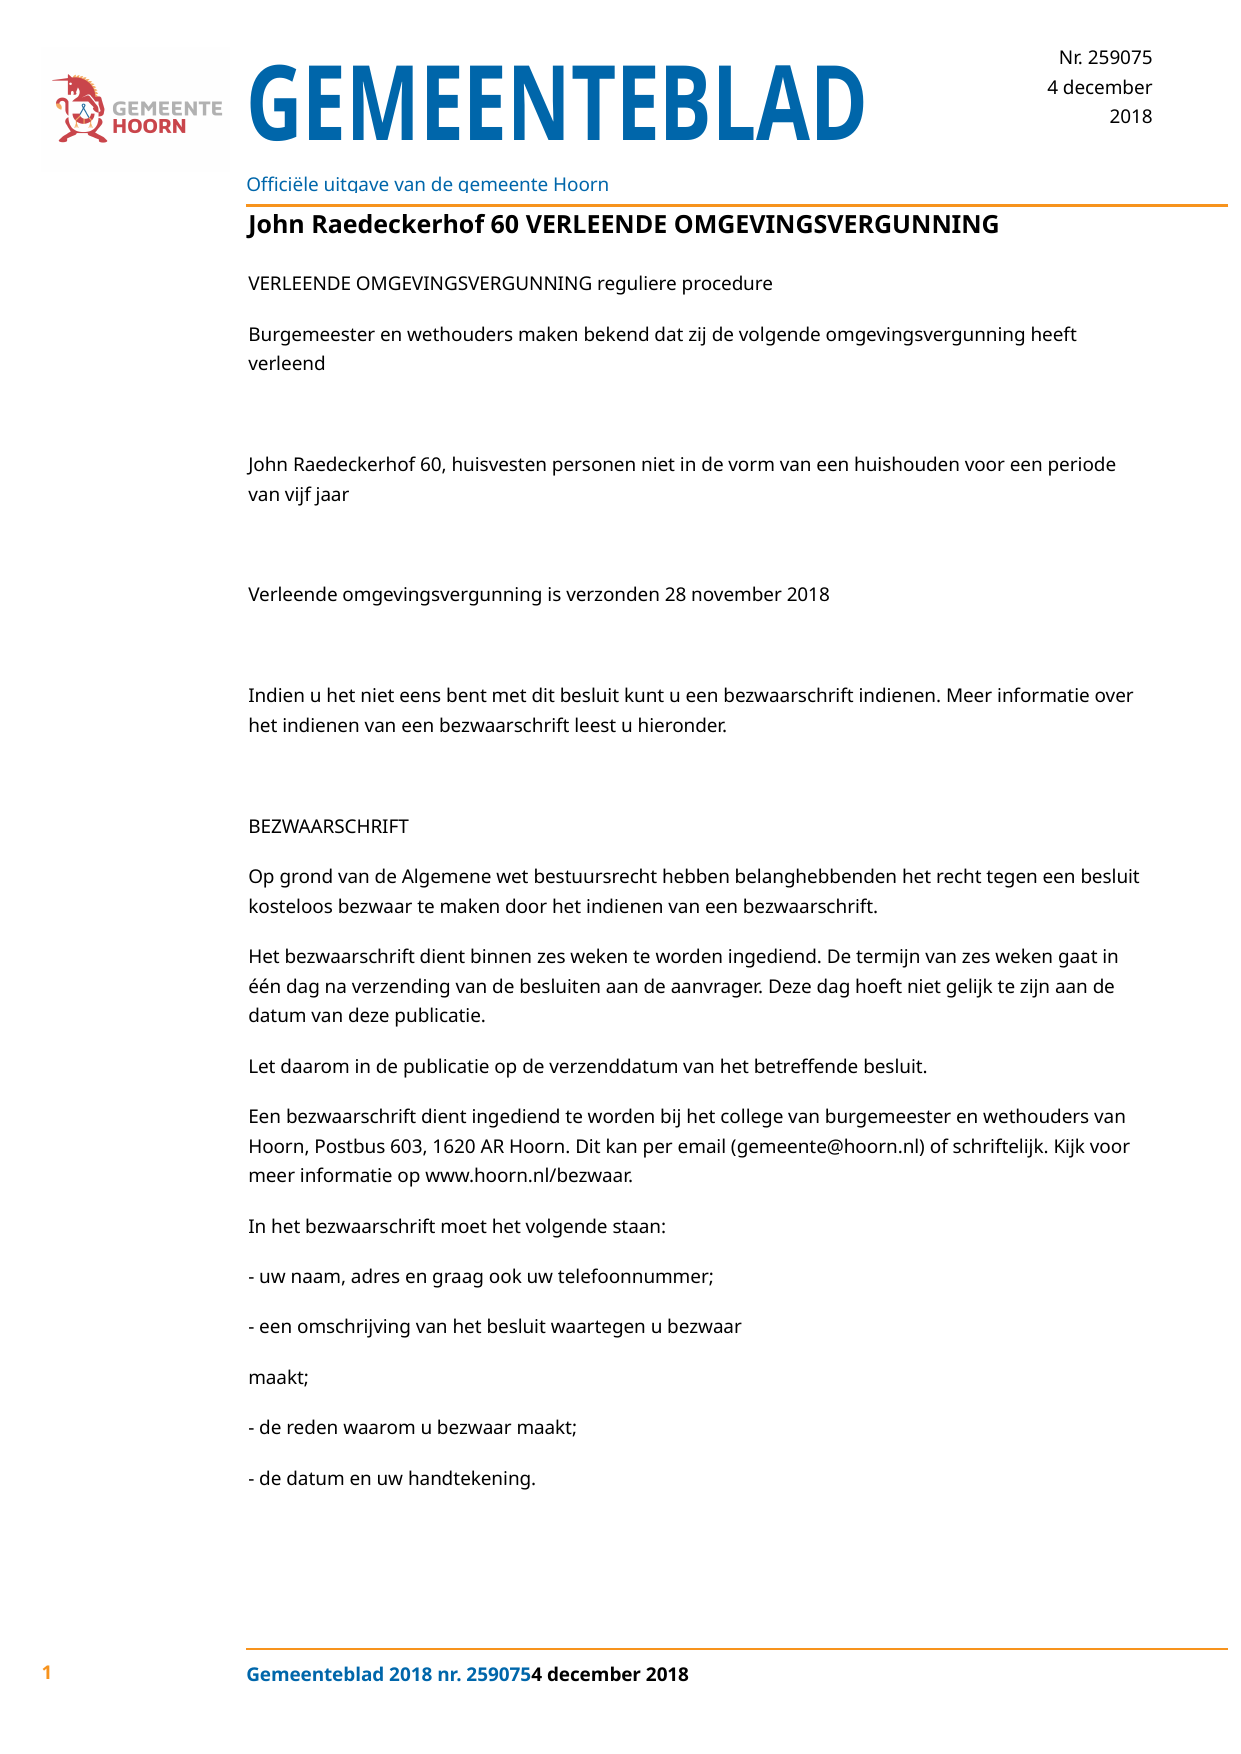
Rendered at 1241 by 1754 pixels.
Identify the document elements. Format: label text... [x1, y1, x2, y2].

text Op grond van de Algemene wet bestuursrecht hebben belanghebbenden het recht tegen een besluit kosteloos bezwaar te maken door het indienen van een bezwaarschrift. [248, 863, 1152, 918]
text John Raedeckerhof 60, huisvesten personen niet in de vorm van een huishouden voor een periode van vijf jaar [248, 451, 1152, 506]
picture [41, 47, 231, 172]
text - de reden waarom u bezwaar maakt; [248, 1414, 1152, 1440]
text Verleende omgevingsvergunning is verzonden 28 november 2018 [248, 582, 1152, 607]
text BEZWAARSCHRIFT [248, 813, 1152, 838]
text Burgemeester en wethouders maken bekend dat zij de volgende omgevingsvergunning heeft verleend [248, 321, 1152, 376]
text - een omschrijving van het besluit waartegen u bezwaar [248, 1314, 1152, 1339]
text Let daarom in de publicatie op de verzenddatum van het betreffende besluit. [248, 1053, 1152, 1078]
text VERLEENDE OMGEVINGSVERGUNNING reguliere procedure [248, 270, 1152, 296]
text In het bezwaarschrift moet het volgende staan: [248, 1213, 1152, 1238]
text Een bezwaarschrift dient ingediend te worden bij het college van burgemeester en wethouders van Hoorn, Postbus 603, 1620 AR Hoorn. Dit kan per email (gemeente@hoorn.nl) of schriftelijk. Kijk voor meer informatie op www.hoorn.nl/bezwaar. [248, 1103, 1152, 1188]
text maakt; [248, 1364, 1152, 1390]
text John Raedeckerhof 60 VERLEENDE OMGEVINGSVERGUNNING [248, 207, 1152, 241]
text Indien u het niet eens bent met dit besluit kunt u een bezwaarschrift indienen. Meer informatie over het indienen van een bezwaarschrift leest u hieronder. [248, 682, 1152, 738]
text Het bezwaarschrift dient binnen zes weken te worden ingediend. De termijn van zes weken gaat in één dag na verzending van de besluiten aan de aanvrager. Deze dag hoeft niet gelijk te zijn aan de datum van deze publicatie. [248, 943, 1152, 1028]
text - uw naam, adres en graag ook uw telefoonnummer; [248, 1263, 1152, 1289]
text - de datum en uw handtekening. [248, 1465, 1152, 1491]
